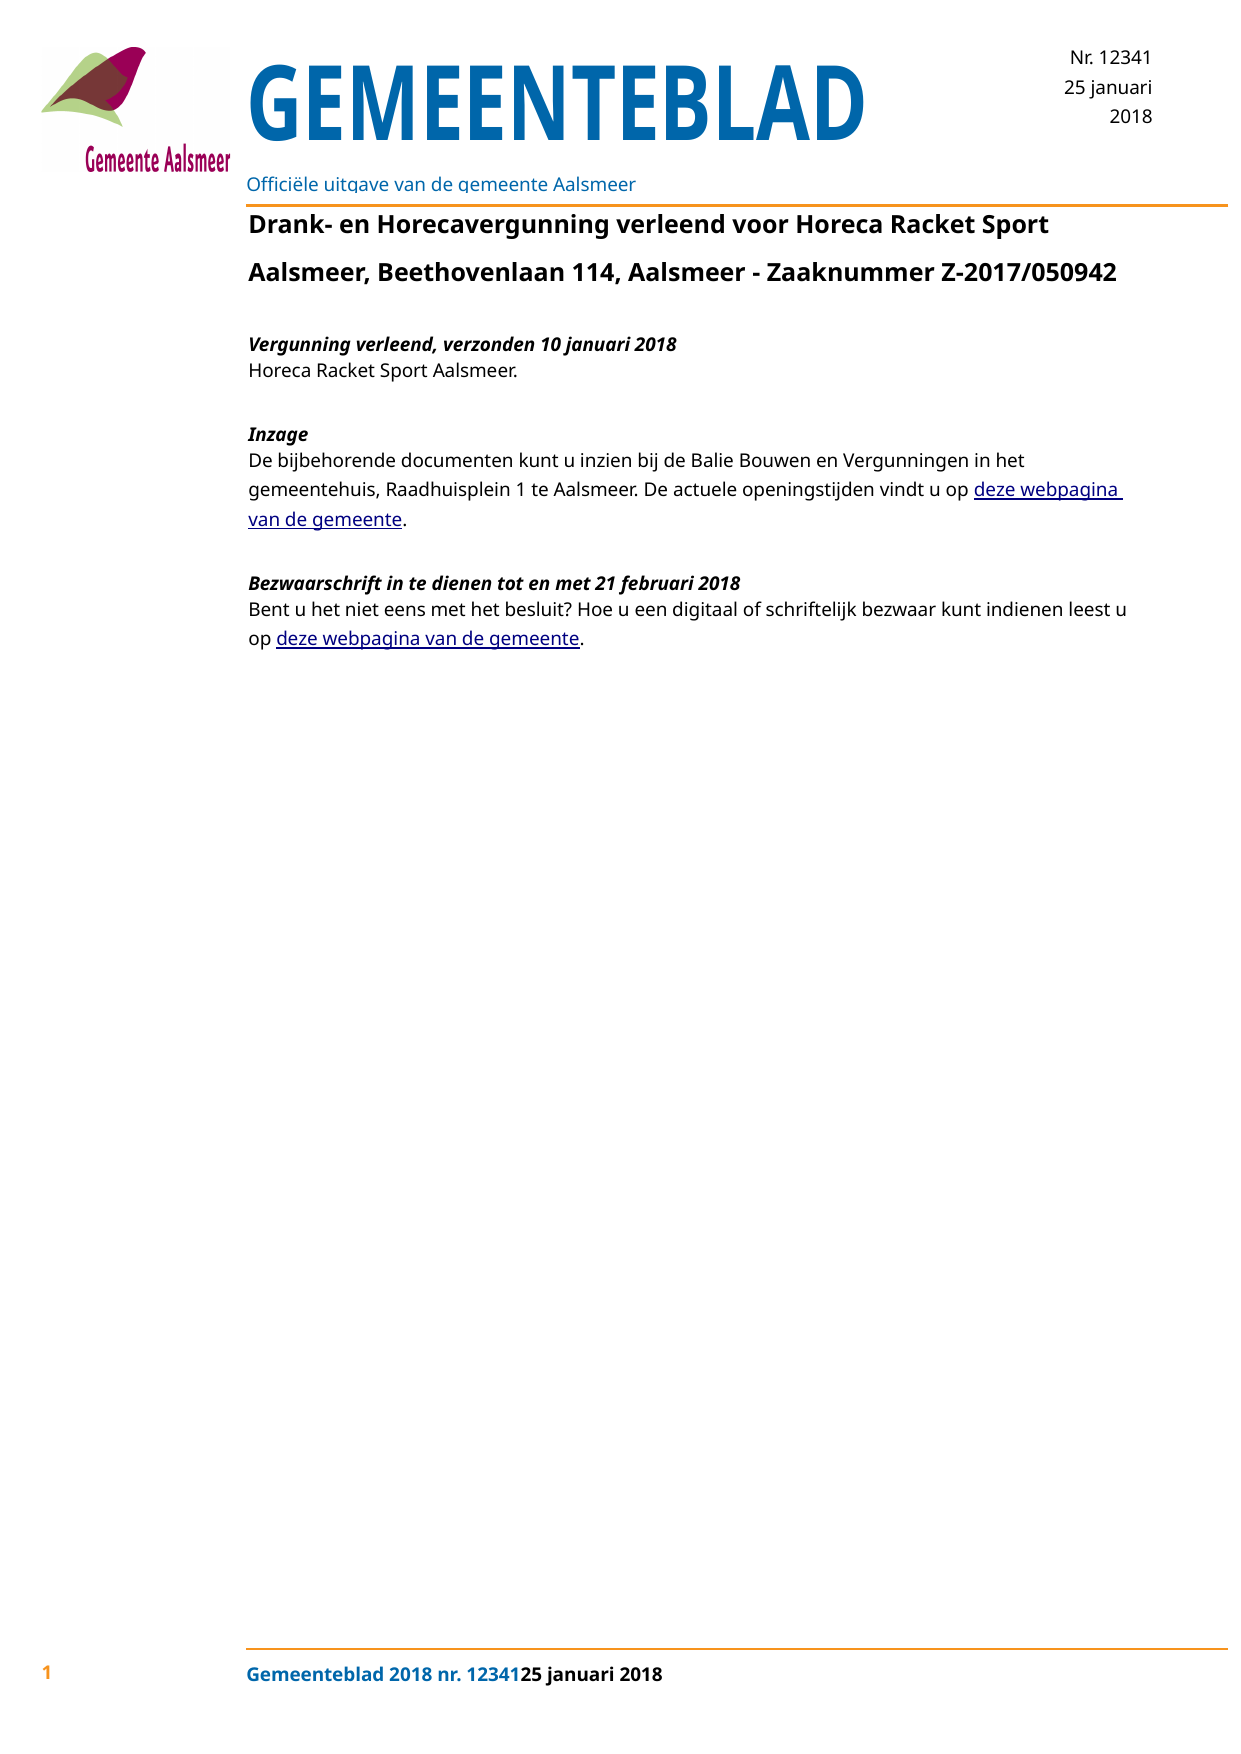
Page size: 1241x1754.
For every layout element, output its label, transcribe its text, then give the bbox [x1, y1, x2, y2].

text Vergunning verleend, verzonden 10 januari 2018 [248, 331, 1152, 357]
picture [41, 47, 231, 172]
text Drank- en Horecavergunning verleend voor Horeca Racket Sport Aalsmeer, Beethovenlaan 114, Aalsmeer - Zaaknummer Z-2017/050942 [248, 207, 1152, 288]
text Horeca Racket Sport Aalsmeer. [248, 357, 1152, 383]
text Bezwaarschrift in te dienen tot en met 21 februari 2018 [248, 570, 1152, 596]
text Inzage [248, 421, 1152, 447]
text Bent u het niet eens met het besluit? Hoe u een digitaal of schriftelijk bezwaar kunt indienen leest u op deze webpagina van de gemeente. [248, 596, 1152, 651]
text De bijbehorende documenten kunt u inzien bij de Balie Bouwen en Vergunningen in het gemeentehuis, Raadhuisplein 1 te Aalsmeer. De actuele openingstijden vindt u op deze webpagina van de gemeente. [248, 447, 1152, 532]
